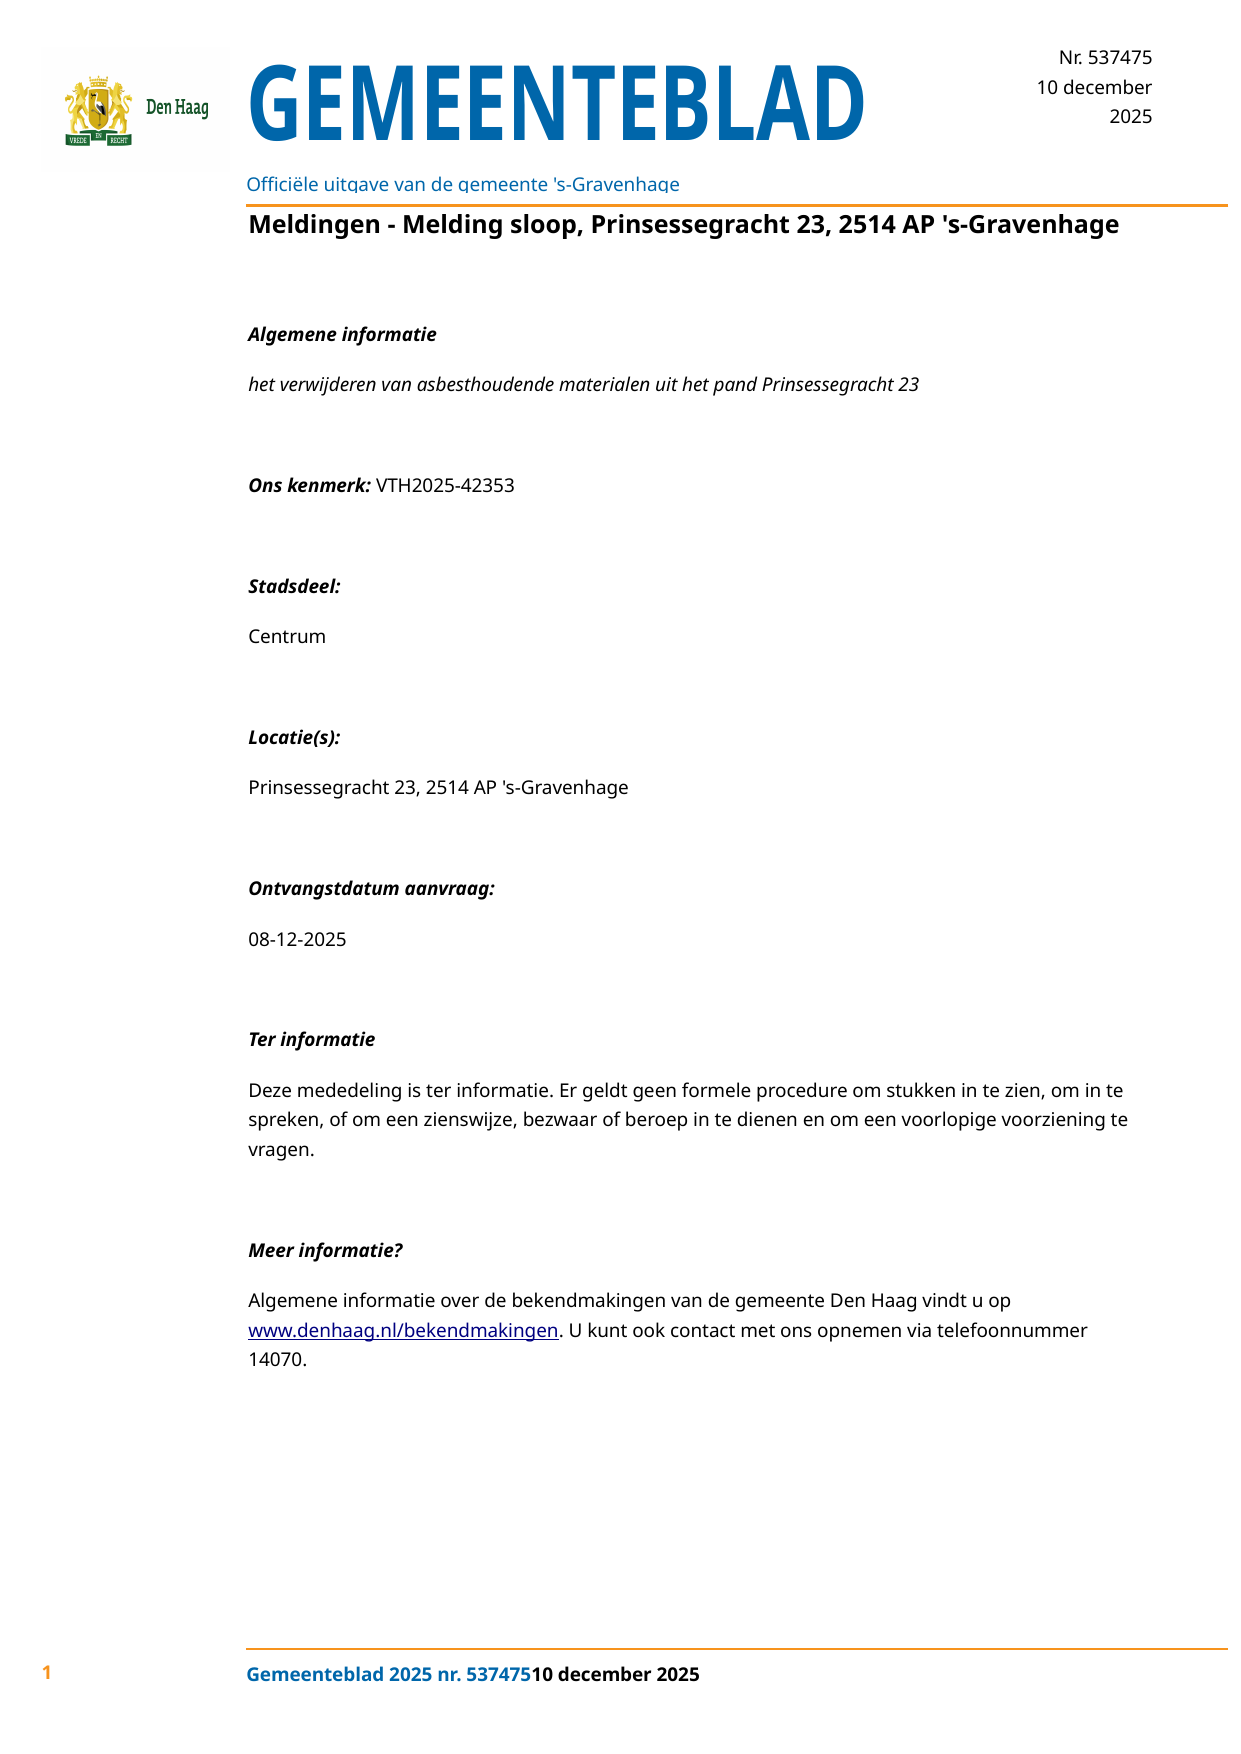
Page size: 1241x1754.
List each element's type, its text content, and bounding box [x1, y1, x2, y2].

picture [41, 47, 231, 172]
text Algemene informatie over de bekendmakingen van de gemeente Den Haag vindt u op www.denhaag.nl/bekendmakingen. U kunt ook contact met ons opnemen via telefoonnummer 14070. [248, 1287, 1152, 1372]
text Meer informatie? [248, 1237, 1152, 1263]
text Ter informatie [248, 1027, 1152, 1052]
text 08-12-2025 [248, 926, 1152, 951]
text Prinsessegracht 23, 2514 AP 's-Gravenhage [248, 774, 1152, 800]
text Stadsdeel: [248, 573, 1152, 598]
text Ontvangstdatum aanvraag: [248, 875, 1152, 901]
text Locatie(s): [248, 724, 1152, 750]
text het verwijderen van asbesthoudende materialen uit het pand Prinsessegracht 23 [248, 371, 1152, 397]
text Deze mededeling is ter informatie. Er geldt geen formele procedure om stukken in te zien, om in te spreken, of om een zienswijze, bezwaar of beroep in te dienen en om een voorlopige voorziening te vragen. [248, 1077, 1152, 1162]
text Algemene informatie [248, 321, 1152, 346]
text Meldingen - Melding sloop, Prinsessegracht 23, 2514 AP 's-Gravenhage [248, 207, 1152, 241]
text Centrum [248, 623, 1152, 649]
text Ons kenmerk: VTH2025-42353 [248, 472, 1152, 498]
